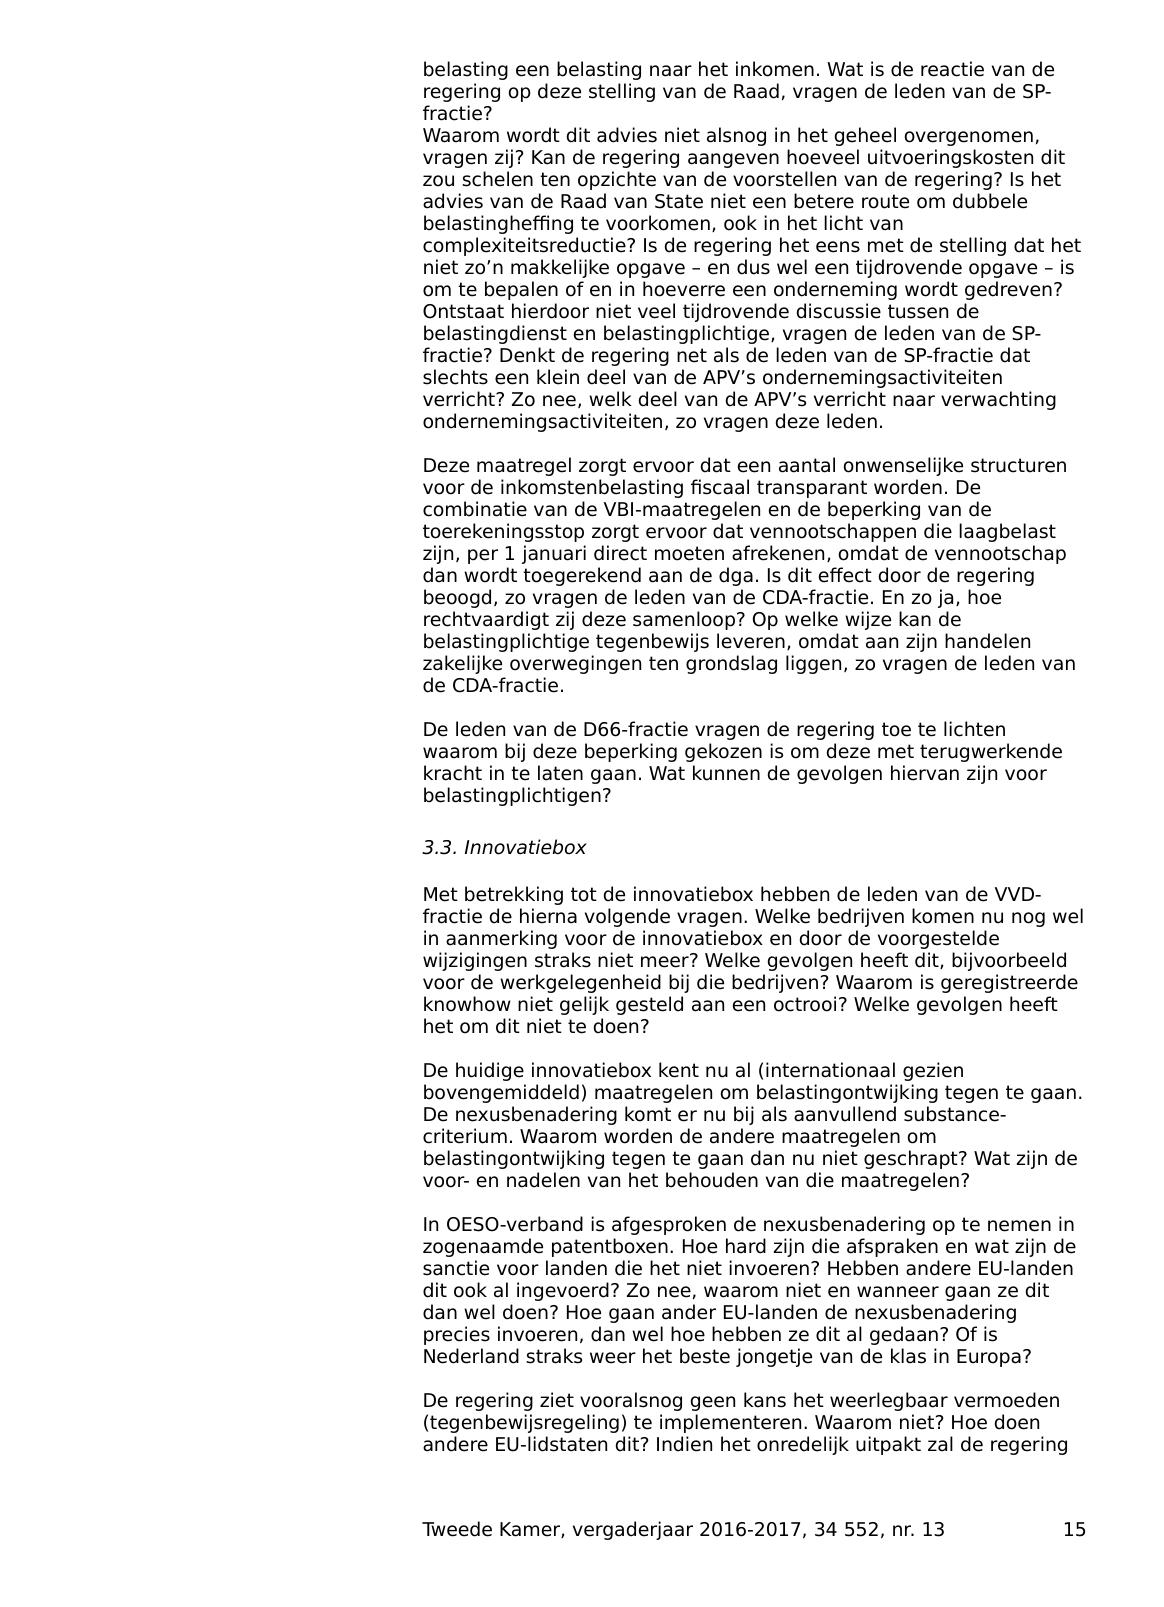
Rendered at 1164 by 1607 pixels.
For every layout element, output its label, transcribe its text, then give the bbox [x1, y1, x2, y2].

text De regering ziet vooralsnog geen kans het weerlegbaar vermoeden (tegenbewijsregeling) te implementeren. Waarom niet? Hoe doen andere EU-lidstaten dit? Indien het onredelijk uitpakt zal de regering [422, 1390, 1087, 1456]
text Met betrekking tot de innovatiebox hebben de leden van de VVD-fractie de hierna volgende vragen. Welke bedrijven komen nu nog wel in aanmerking voor de innovatiebox en door de voorgestelde wijzigingen straks niet meer? Welke gevolgen heeft dit, bijvoorbeeld voor de werkgelegenheid bij die bedrijven? Waarom is geregistreerde knowhow niet gelijk gesteld aan een octrooi? Welke gevolgen heeft het om dit niet te doen? [422, 884, 1087, 1038]
subtitle 3.3. Innovatiebox [422, 837, 1087, 859]
text De leden van de D66-fractie vragen de regering toe te lichten waarom bij deze beperking gekozen is om deze met terugwerkende kracht in te laten gaan. Wat kunnen de gevolgen hiervan zijn voor belastingplichtigen? [422, 719, 1087, 807]
text In OESO-verband is afgesproken de nexusbenadering op te nemen in zogenaamde patentboxen. Hoe hard zijn die afspraken en wat zijn de sanctie voor landen die het niet invoeren? Hebben andere EU-landen dit ook al ingevoerd? Zo nee, waarom niet en wanneer gaan ze dit dan wel doen? Hoe gaan ander EU-landen de nexusbenadering precies invoeren, dan wel hoe hebben ze dit al gedaan? Of is Nederland straks weer het beste jongetje van de klas in Europa? [422, 1214, 1087, 1368]
text De huidige innovatiebox kent nu al (internationaal gezien bovengemiddeld) maatregelen om belastingontwijking tegen te gaan. De nexusbenadering komt er nu bij als aanvullend substance-criterium. Waarom worden de andere maatregelen om belastingontwijking tegen te gaan dan nu niet geschrapt? Wat zijn de voor- en nadelen van het behouden van die maatregelen? [422, 1060, 1087, 1192]
text Waarom wordt dit advies niet alsnog in het geheel overgenomen, vragen zij? Kan de regering aangeven hoeveel uitvoeringskosten dit zou schelen ten opzichte van de voorstellen van de regering? Is het advies van de Raad van State niet een betere route om dubbele belastingheffing te voorkomen, ook in het licht van complexiteitsreductie? Is de regering het eens met de stelling dat het niet zo’n makkelijke opgave – en dus wel een tijdrovende opgave – is om te bepalen of en in hoeverre een onderneming wordt gedreven? Ontstaat hierdoor niet veel tijdrovende discussie tussen de belastingdienst en belastingplichtige, vragen de leden van de SP-fractie? Denkt de regering net als de leden van de SP-fractie dat slechts een klein deel van de APV’s ondernemingsactiviteiten verricht? Zo nee, welk deel van de APV’s verricht naar verwachting ondernemingsactiviteiten, zo vragen deze leden. [422, 125, 1087, 433]
text belasting een belasting naar het inkomen. Wat is de reactie van de regering op deze stelling van de Raad, vragen de leden van de SP-fractie? [422, 59, 1087, 125]
text Deze maatregel zorgt ervoor dat een aantal onwenselijke structuren voor de inkomstenbelasting fiscaal transparant worden. De combinatie van de VBI-maatregelen en de beperking van de toerekeningsstop zorgt ervoor dat vennootschappen die laagbelast zijn, per 1 januari direct moeten afrekenen, omdat de vennootschap dan wordt toegerekend aan de dga. Is dit effect door de regering beoogd, zo vragen de leden van de CDA-fractie. En zo ja, hoe rechtvaardigt zij deze samenloop? Op welke wijze kan de belastingplichtige tegenbewijs leveren, omdat aan zijn handelen zakelijke overwegingen ten grondslag liggen, zo vragen de leden van de CDA-fractie. [422, 455, 1087, 697]
